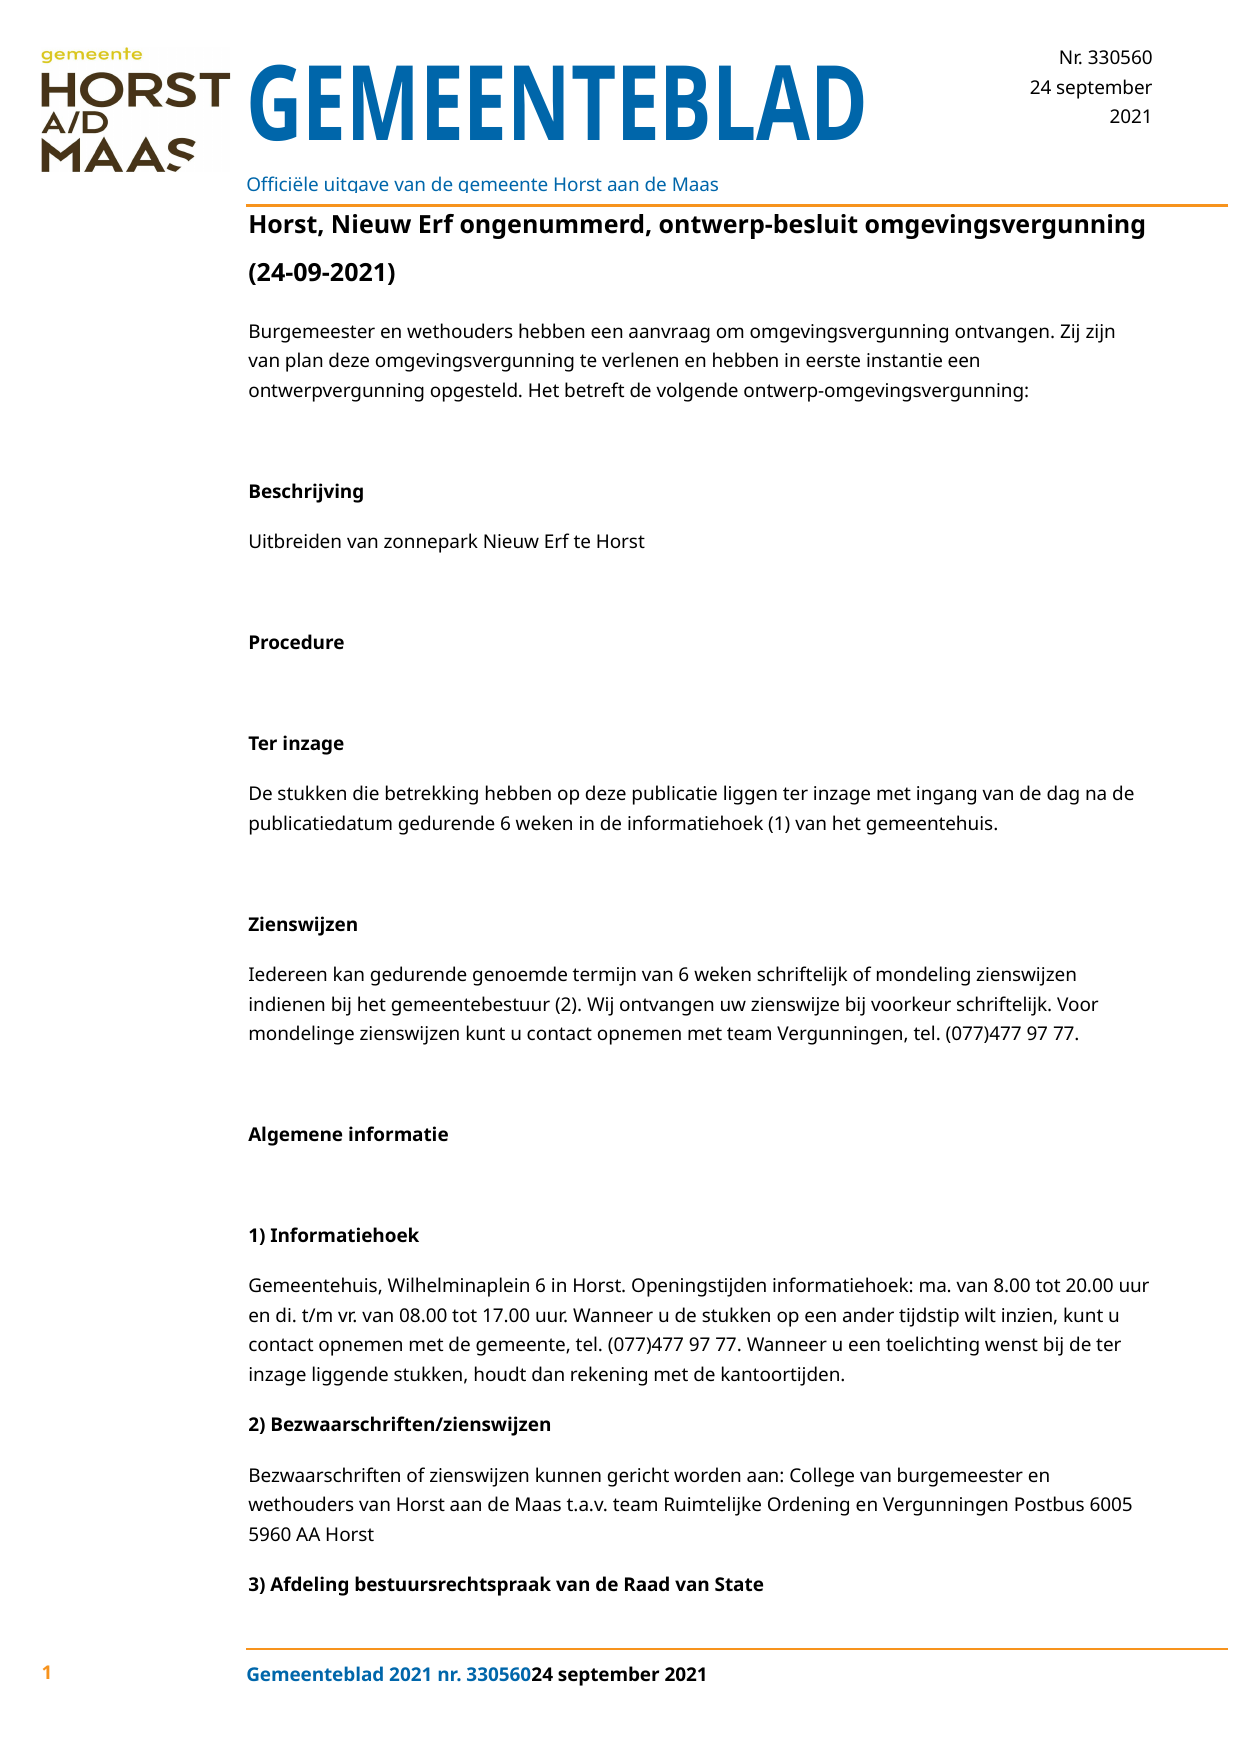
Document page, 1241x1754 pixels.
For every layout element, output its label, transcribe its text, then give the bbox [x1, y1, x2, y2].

text Ter inzage [248, 730, 1152, 756]
text Bezwaarschriften of zienswijzen kunnen gericht worden aan: College van burgemeester en wethouders van Horst aan de Maas t.a.v. team Ruimtelijke Ordening en Vergunningen Postbus 6005 5960 AA Horst [248, 1462, 1152, 1547]
text Uitbreiden van zonnepark Nieuw Erf te Horst [248, 528, 1152, 554]
text Burgemeester en wethouders hebben een aanvraag om omgevingsvergunning ontvangen. Zij zijn van plan deze omgevingsvergunning te verlenen en hebben in eerste instantie een ontwerpvergunning opgesteld. Het betreft de volgende ontwerp-omgevingsvergunning: [248, 318, 1152, 403]
text Beschrijving [248, 478, 1152, 504]
text Gemeentehuis, Wilhelminaplein 6 in Horst. Openingstijden informatiehoek: ma. van 8.00 tot 20.00 uur en di. t/m vr. van 08.00 tot 17.00 uur. Wanneer u de stukken op een ander tijdstip wilt inzien, kunt u contact opnemen met de gemeente, tel. (077)477 97 77. Wanneer u een toelichting wenst bij de ter inzage liggende stukken, houdt dan rekening met de kantoortijden. [248, 1272, 1152, 1387]
text 2) Bezwaarschriften/zienswijzen [248, 1412, 1152, 1437]
text 3) Afdeling bestuursrechtspraak van de Raad van State [248, 1572, 1152, 1597]
text Zienswijzen [248, 911, 1152, 937]
text De stukken die betrekking hebben op deze publicatie liggen ter inzage met ingang van de dag na de publicatiedatum gedurende 6 weken in de informatiehoek (1) van het gemeentehuis. [248, 780, 1152, 836]
text Horst, Nieuw Erf ongenummerd, ontwerp-besluit omgevingsvergunning (24-09-2021) [248, 207, 1152, 288]
text Algemene informatie [248, 1121, 1152, 1147]
text Iedereen kan gedurende genoemde termijn van 6 weken schriftelijk of mondeling zienswijzen indienen bij het gemeentebestuur (2). Wij ontvangen uw zienswijze bij voorkeur schriftelijk. Voor mondelinge zienswijzen kunt u contact opnemen met team Vergunningen, tel. (077)477 97 77. [248, 961, 1152, 1046]
text 1) Informatiehoek [248, 1222, 1152, 1248]
text Procedure [248, 629, 1152, 655]
picture [41, 47, 231, 172]
